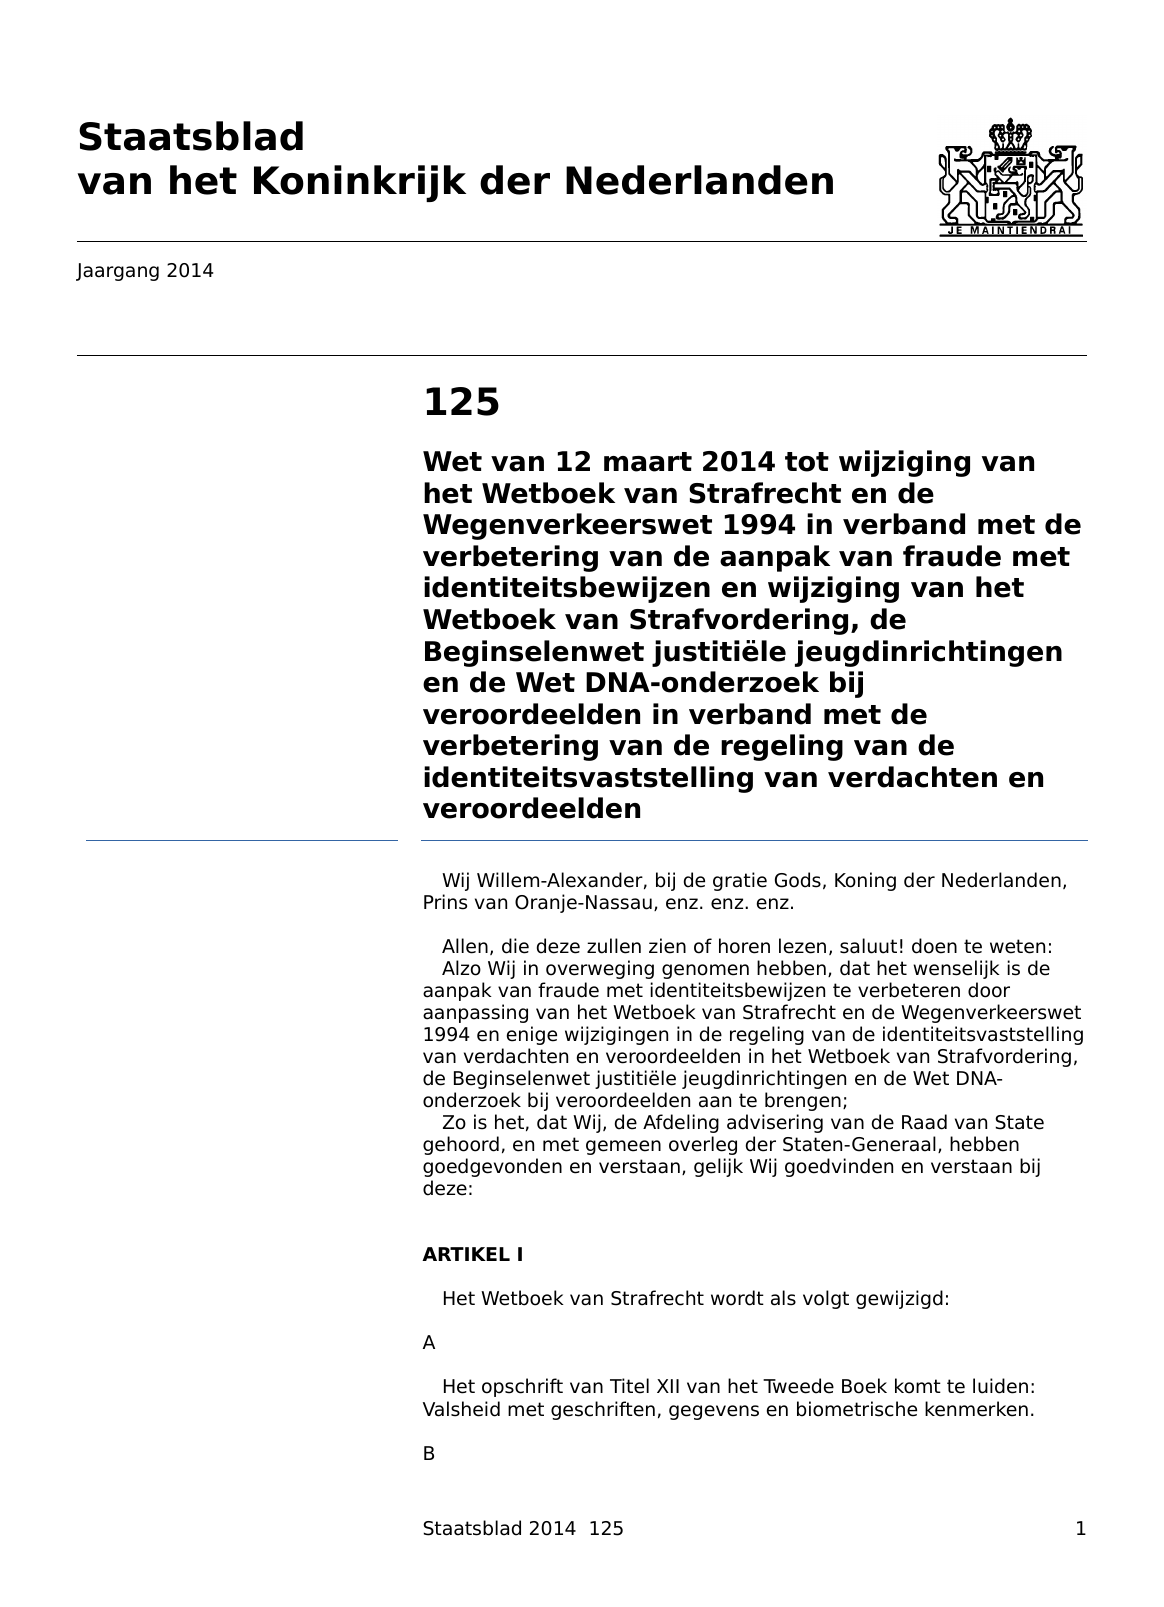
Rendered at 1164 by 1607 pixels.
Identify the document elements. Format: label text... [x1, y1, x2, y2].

text Wij Willem-Alexander, bij de gratie Gods, Koning der Nederlanden, Prins van Oranje-Nassau, enz. enz. enz. [422, 870, 1087, 914]
text Wet van 12 maart 2014 tot wijziging van het Wetboek van Strafrecht en de Wegenverkeerswet 1994 in verband met de verbetering van de aanpak van fraude met identiteitsbewijzen en wijziging van het Wetboek van Strafvordering, de Beginselenwet justitiële jeugdinrichtingen en de Wet DNA-onderzoek bij veroordeelden in verband met de verbetering van de regeling van de identiteitsvaststelling van verdachten en veroordeelden [422, 447, 1087, 825]
table_cell Jaargang 2014 [77, 242, 1087, 355]
text Allen, die deze zullen zien of horen lezen, saluut! doen te weten: [422, 936, 1087, 958]
picture [936, 115, 1087, 240]
table_header [886, 100, 1087, 241]
text A [422, 1332, 1087, 1354]
text Het Wetboek van Strafrecht wordt als volgt gewijzigd: [422, 1288, 1087, 1310]
text Alzo Wij in overweging genomen hebben, dat het wenselijk is de aanpak van fraude met identiteitsbewijzen te verbeteren door aanpassing van het Wetboek van Strafrecht en de Wegenverkeerswet 1994 en enige wijzigingen in de regeling van de identiteitsvaststelling van verdachten en veroordeelden in het Wetboek van Strafvordering, de Beginselenwet justitiële jeugdinrichtingen en de Wet DNA-onderzoek bij veroordeelden aan te brengen; [422, 958, 1087, 1112]
table_header Staatsblad van het Koninkrijk der Nederlanden [77, 100, 886, 241]
text Zo is het, dat Wij, de Afdeling advisering van de Raad van State gehoord, en met gemeen overleg der Staten-Generaal, hebben goedgevonden en verstaan, gelijk Wij goedvinden en verstaan bij deze: [422, 1112, 1087, 1199]
subtitle 125 [422, 381, 1087, 424]
text B [422, 1443, 1087, 1464]
subtitle ARTIKEL I [422, 1244, 1087, 1266]
text Het opschrift van Titel XII van het Tweede Boek komt te luiden: Valsheid met geschriften, gegevens en biometrische kenmerken. [422, 1376, 1087, 1420]
